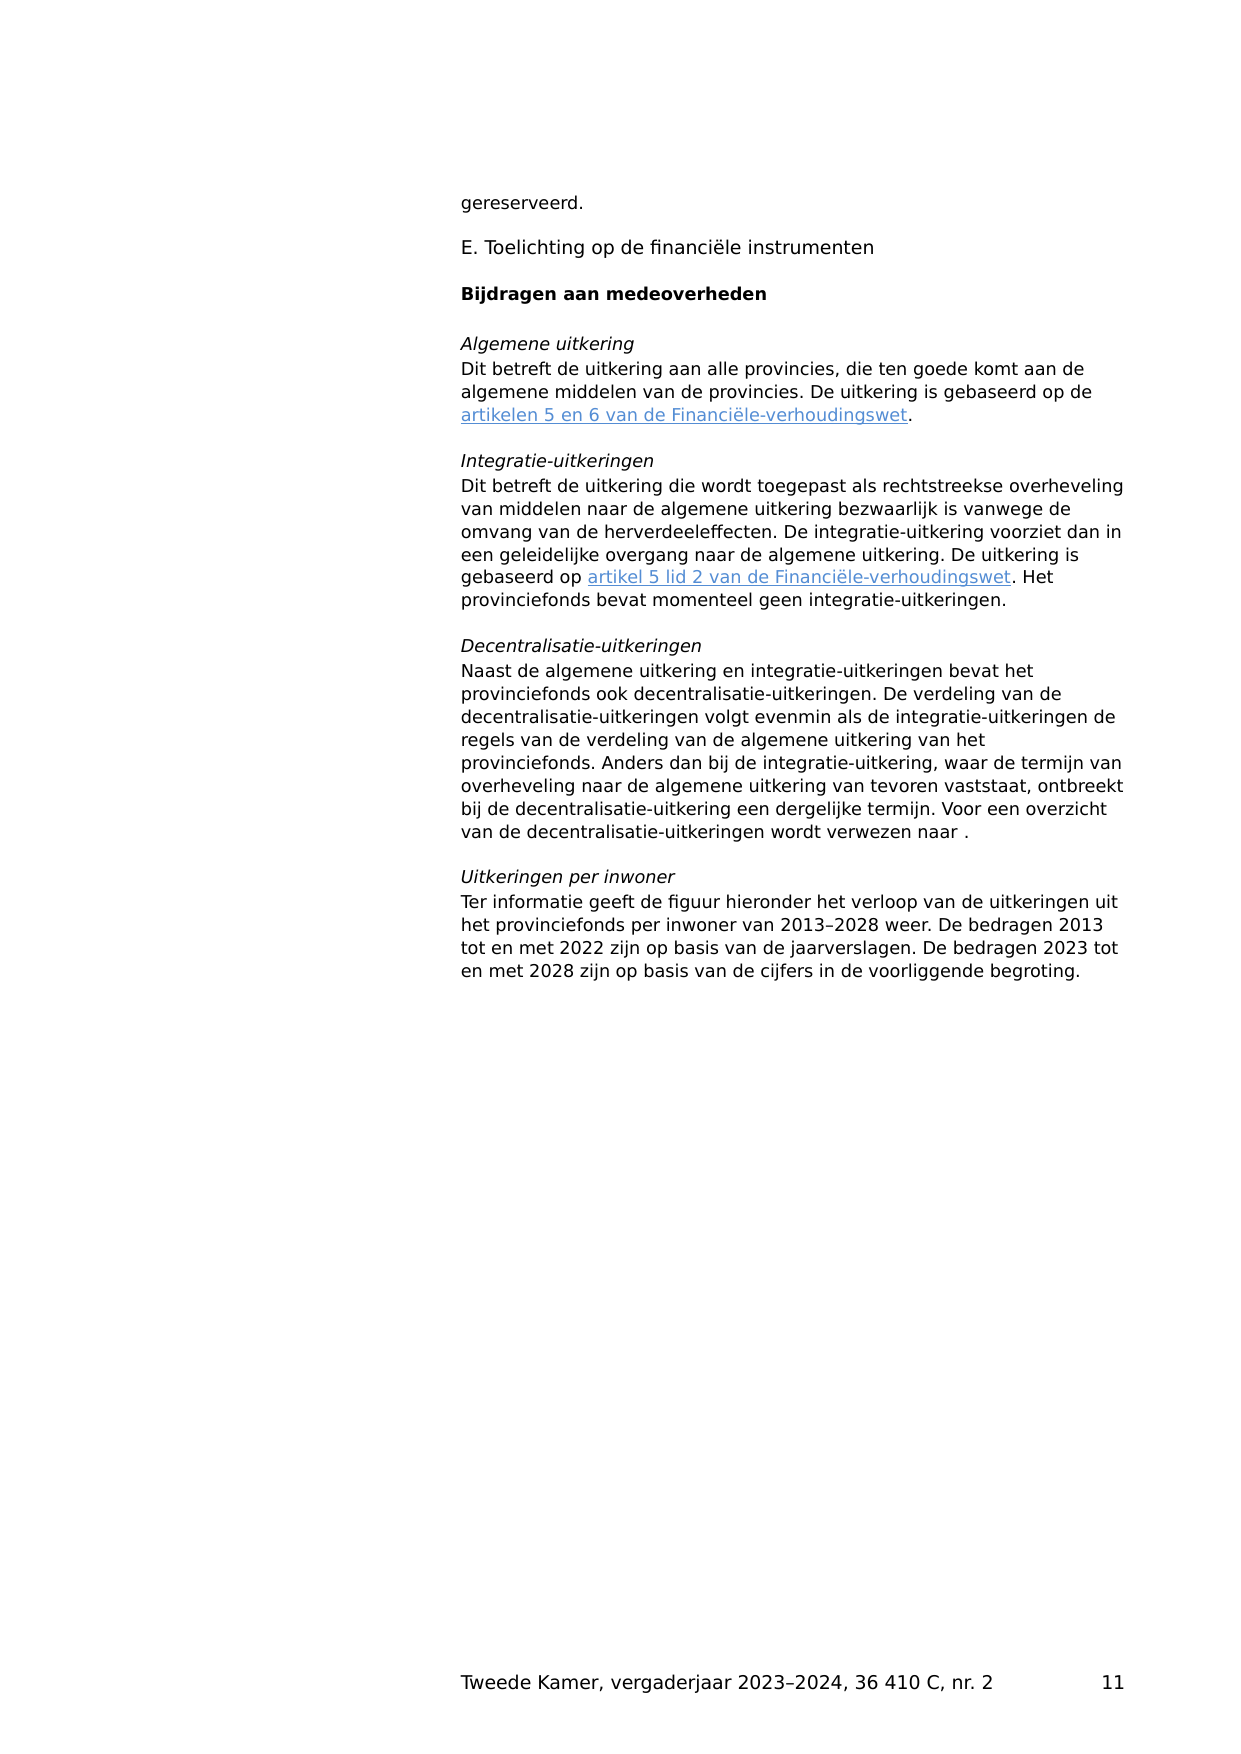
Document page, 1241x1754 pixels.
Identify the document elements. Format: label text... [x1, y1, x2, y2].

text Uitkeringen per inwoner [461, 866, 1125, 888]
text Ter informatie geeft de figuur hieronder het verloop van de uitkeringen uit het provinciefonds per inwoner van 2013–2028 weer. De bedragen 2013 tot en met 2022 zijn op basis van de jaarverslagen. De bedragen 2023 tot en met 2028 zijn op basis van de cijfers in de voorliggende begroting. [461, 891, 1125, 982]
text Integratie-uitkeringen [461, 449, 1125, 472]
text gereserveerd. [461, 191, 1125, 214]
text Decentralisatie-uitkeringen [461, 634, 1125, 657]
text Dit betreft de uitkering die wordt toegepast als rechtstreekse overheveling van middelen naar de algemene uitkering bezwaarlijk is vanwege de omvang van de herverdeeleffecten. De integratie-uitkering voorziet dan in een geleidelijke overgang naar de algemene uitkering. De uitkering is gebaseerd op artikel 5 lid 2 van de Financiële-verhoudingswet. Het provinciefonds bevat momenteel geen integratie-uitkeringen. [461, 474, 1125, 611]
text Dit betreft de uitkering aan alle provincies, die ten goede komt aan de algemene middelen van de provincies. De uitkering is gebaseerd op de artikelen 5 en 6 van de Financiële-verhoudingswet. [461, 357, 1125, 426]
title E. Toelichting op de financiële instrumenten [461, 237, 1125, 258]
text Algemene uitkering [461, 332, 1125, 355]
text Bijdragen aan medeoverheden [461, 282, 1125, 305]
text Naast de algemene uitkering en integratie-uitkeringen bevat het provinciefonds ook decentralisatie-uitkeringen. De verdeling van de decentralisatie-uitkeringen volgt evenmin als de integratie-uitkeringen de regels van de verdeling van de algemene uitkering van het provinciefonds. Anders dan bij de integratie-uitkering, waar de termijn van overheveling naar de algemene uitkering van tevoren vaststaat, ontbreekt bij de decentralisatie-uitkering een dergelijke termijn. Voor een overzicht van de decentralisatie-uitkeringen wordt verwezen naar . [461, 659, 1125, 843]
